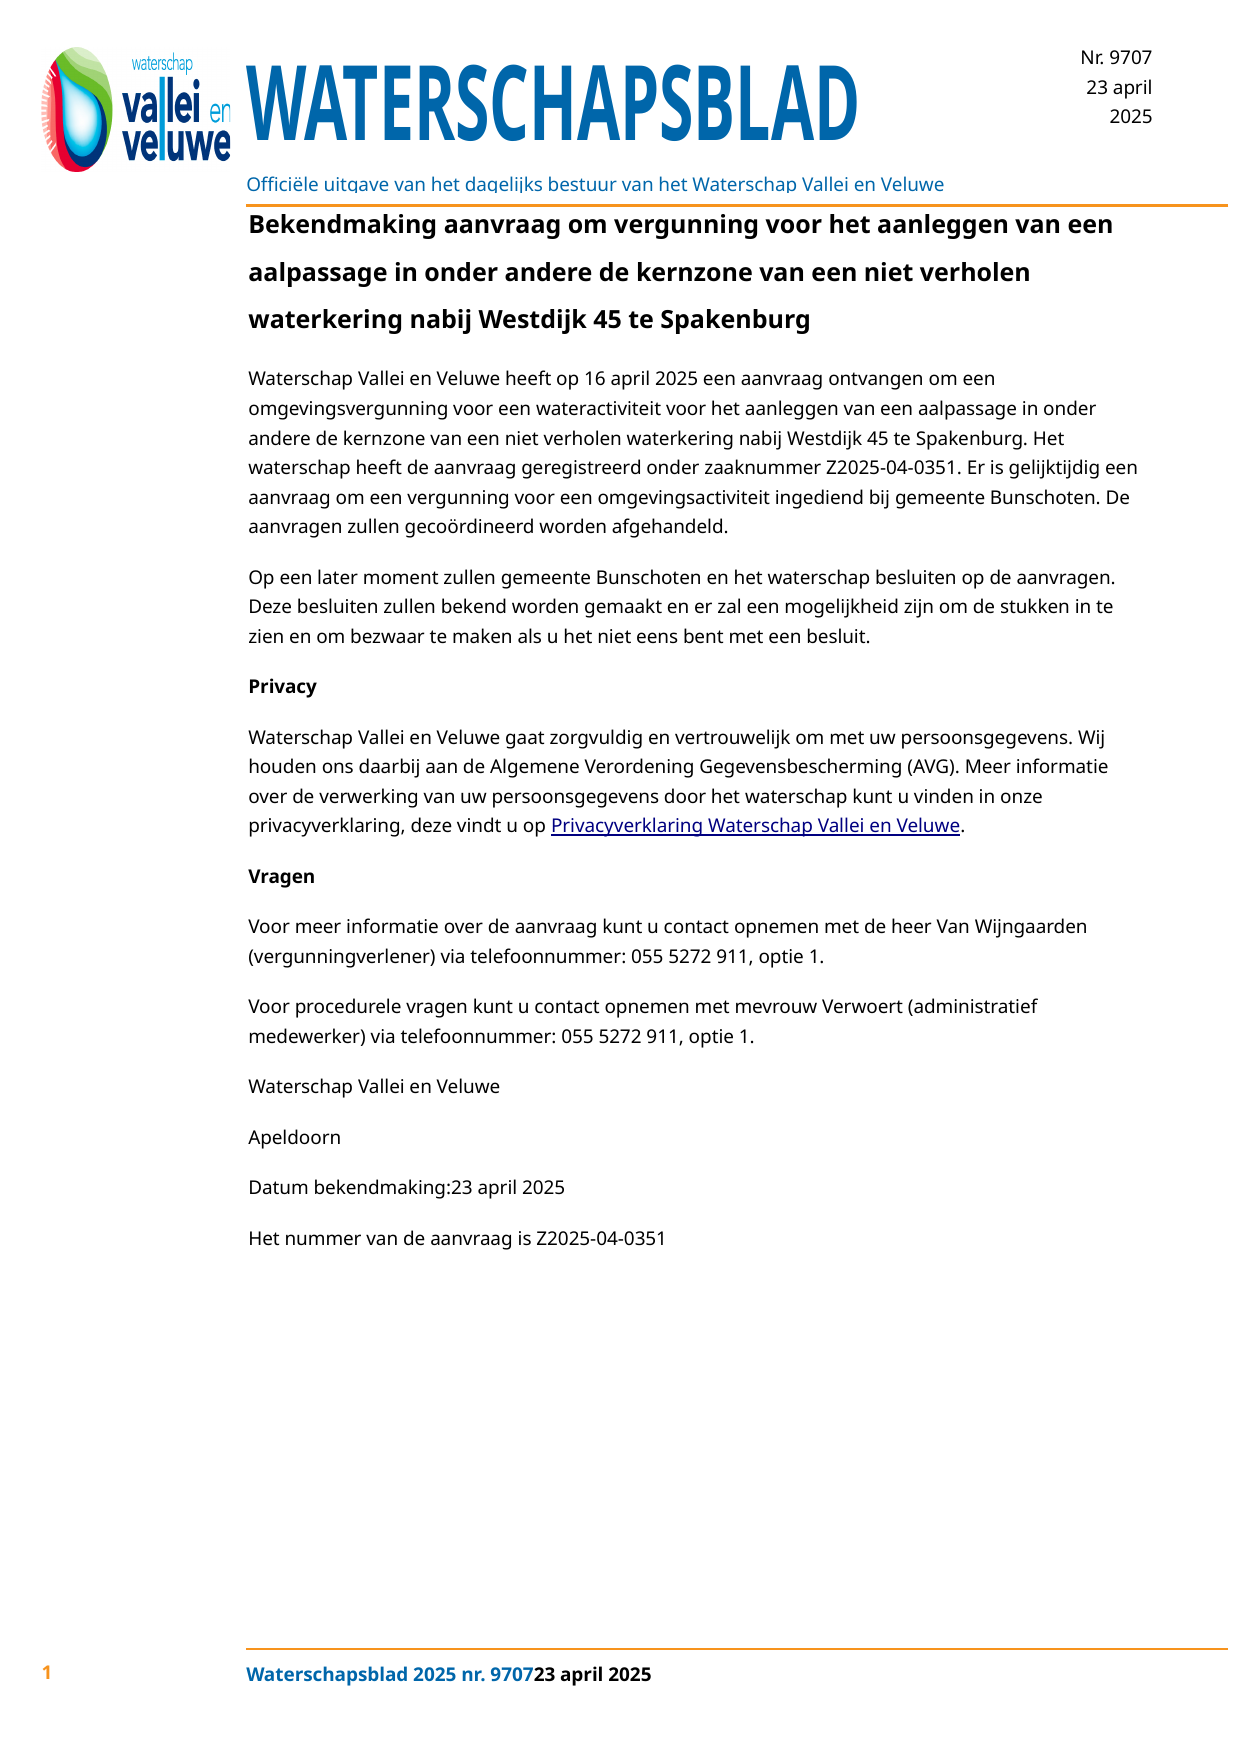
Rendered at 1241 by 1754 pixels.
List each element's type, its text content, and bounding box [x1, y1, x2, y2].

text Voor meer informatie over de aanvraag kunt u contact opnemen met de heer Van Wijngaarden (vergunningverlener) via telefoonnummer: 055 5272 911, optie 1. [248, 913, 1152, 969]
text Waterschap Vallei en Veluwe gaat zorgvuldig en vertrouwelijk om met uw persoonsgegevens. Wij houden ons daarbij aan de Algemene Verordening Gegevensbescherming (AVG). Meer informatie over de verwerking van uw persoonsgegevens door het waterschap kunt u vinden in onze privacyverklaring, deze vindt u op Privacyverklaring Waterschap Vallei en Veluwe. [248, 724, 1152, 838]
text Voor procedurele vragen kunt u contact opnemen met mevrouw Verwoert (administratief medewerker) via telefoonnummer: 055 5272 911, optie 1. [248, 993, 1152, 1049]
text Waterschap Vallei en Veluwe [248, 1073, 1152, 1099]
text Datum bekendmaking:23 april 2025 [248, 1174, 1152, 1200]
text Het nummer van de aanvraag is Z2025-04-0351 [248, 1225, 1152, 1250]
text Privacy [248, 673, 1152, 699]
text Waterschap Vallei en Veluwe heeft op 16 april 2025 een aanvraag ontvangen om een omgevingsvergunning voor een wateractiviteit voor het aanleggen van een aalpassage in onder andere de kernzone van een niet verholen waterkering nabij Westdijk 45 te Spakenburg. Het waterschap heeft de aanvraag geregistreerd onder zaaknummer Z2025-04-0351. Er is gelijktijdig een aanvraag om een vergunning voor een omgevingsactiviteit ingediend bij gemeente Bunschoten. De aanvragen zullen gecoördineerd worden afgehandeld. [248, 366, 1152, 539]
text Vragen [248, 863, 1152, 889]
text Op een later moment zullen gemeente Bunschoten en het waterschap besluiten op de aanvragen. Deze besluiten zullen bekend worden gemaakt en er zal een mogelijkheid zijn om de stukken in te zien en om bezwaar te maken als u het niet eens bent met een besluit. [248, 564, 1152, 649]
text Apeldoorn [248, 1124, 1152, 1149]
text Bekendmaking aanvraag om vergunning voor het aanleggen van een aalpassage in onder andere de kernzone van een niet verholen waterkering nabij Westdijk 45 te Spakenburg [248, 207, 1152, 336]
picture [41, 47, 231, 172]
